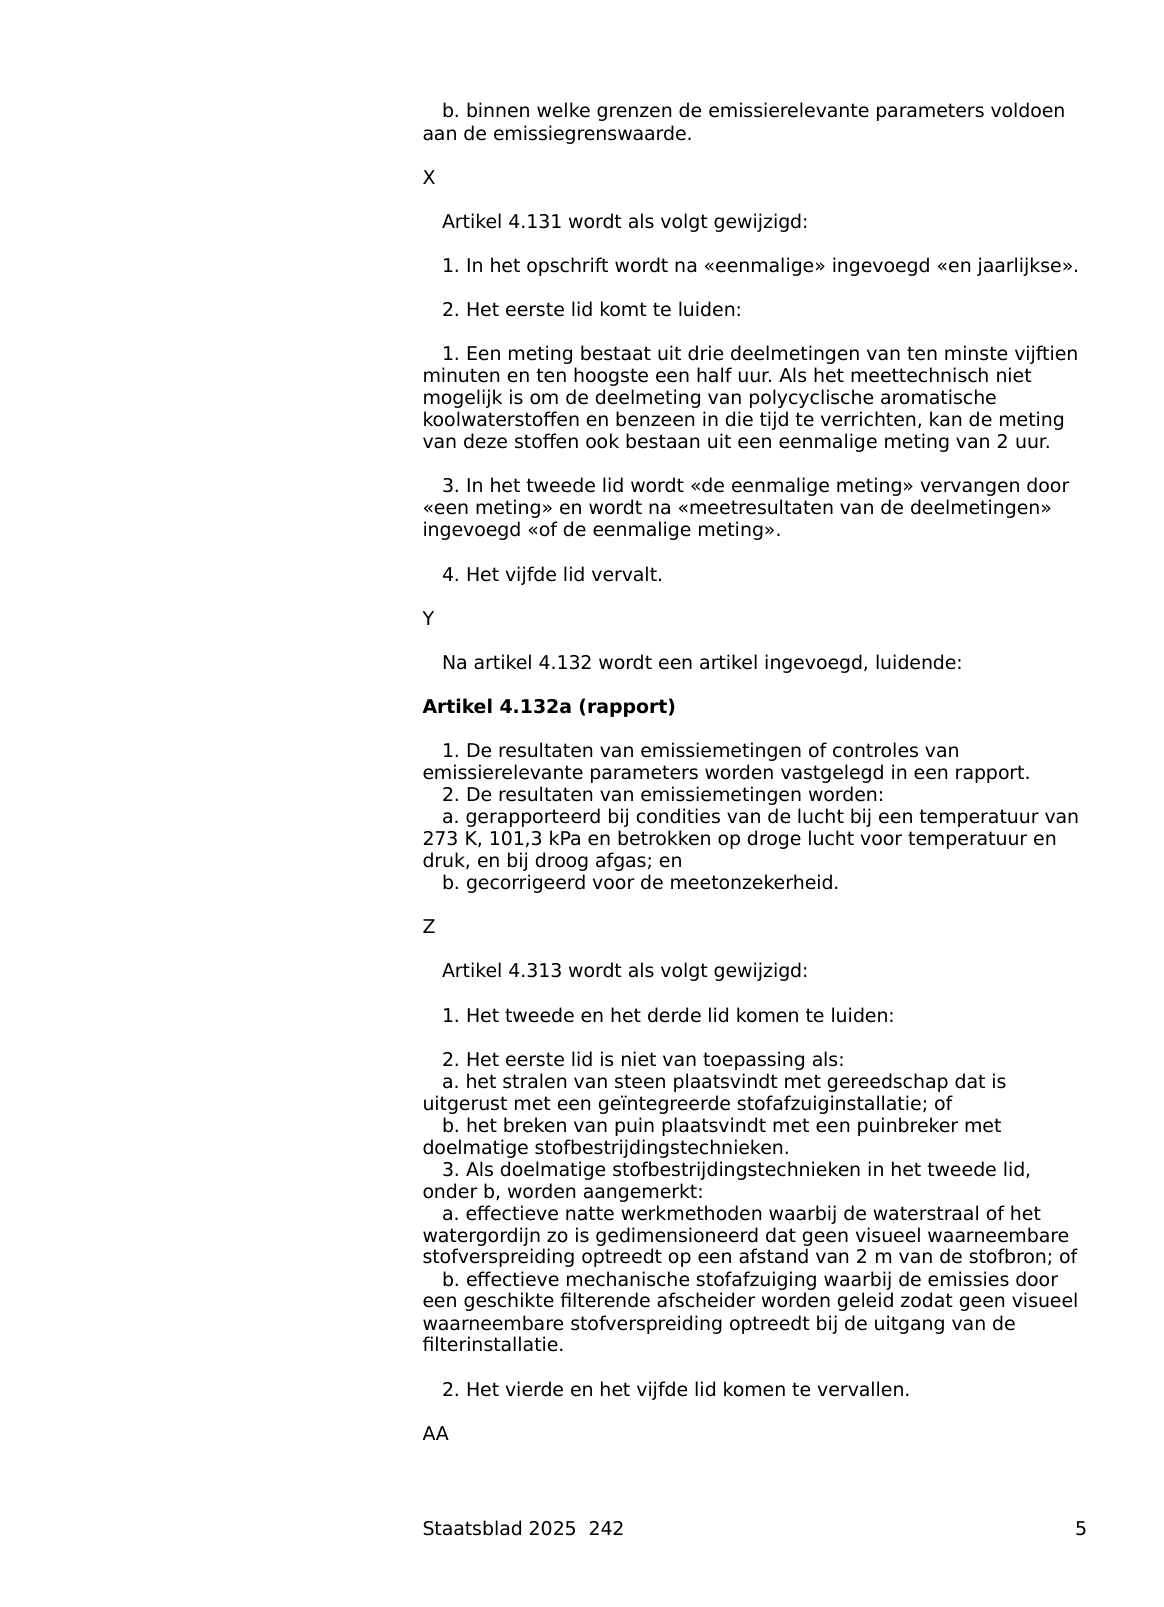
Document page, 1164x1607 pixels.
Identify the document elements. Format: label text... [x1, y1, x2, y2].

text Artikel 4.313 wordt als volgt gewijzigd: [422, 960, 1087, 982]
text 3. Als doelmatige stofbestrijdingstechnieken in het tweede lid, onder b, worden aangemerkt: [422, 1158, 1087, 1202]
text 2. Het vierde en het vijfde lid komen te vervallen. [422, 1378, 1087, 1401]
text Na artikel 4.132 wordt een artikel ingevoegd, luidende: [422, 652, 1087, 674]
text a. gerapporteerd bij condities van de lucht bij een temperatuur van 273 K, 101,3 kPa en betrokken op droge lucht voor temperatuur en druk, en bij droog afgas; en [422, 806, 1087, 872]
text Artikel 4.131 wordt als volgt gewijzigd: [422, 211, 1087, 233]
text 2. De resultaten van emissiemetingen worden: [422, 784, 1087, 806]
text b. gecorrigeerd voor de meetonzekerheid. [422, 872, 1087, 894]
text Y [422, 608, 1087, 629]
text b. binnen welke grenzen de emissierelevante parameters voldoen aan de emissiegrenswaarde. [422, 100, 1087, 144]
text 1. In het opschrift wordt na «eenmalige» ingevoegd «en jaarlijkse». [422, 255, 1087, 277]
text AA [422, 1423, 1087, 1445]
text b. effectieve mechanische stofafzuiging waarbij de emissies door een geschikte filterende afscheider worden geleid zodat geen visueel waarneembare stofverspreiding optreedt bij de uitgang van de filterinstallatie. [422, 1268, 1087, 1356]
text 1. Een meting bestaat uit drie deelmetingen van ten minste vijftien minuten en ten hoogste een half uur. Als het meettechnisch niet mogelijk is om de deelmeting van polycyclische aromatische koolwaterstoffen en benzeen in die tijd te verrichten, kan de meting van deze stoffen ook bestaan uit een eenmalige meting van 2 uur. [422, 343, 1087, 453]
text 1. De resultaten van emissiemetingen of controles van emissierelevante parameters worden vastgelegd in een rapport. [422, 740, 1087, 784]
text 2. Het eerste lid is niet van toepassing als: [422, 1049, 1087, 1071]
text b. het breken van puin plaatsvindt met een puinbreker met doelmatige stofbestrijdingstechnieken. [422, 1114, 1087, 1158]
subtitle Artikel 4.132a (rapport) [422, 696, 1087, 718]
text Z [422, 916, 1087, 938]
text 3. In het tweede lid wordt «de eenmalige meting» vervangen door «een meting» en wordt na «meetresultaten van de deelmetingen» ingevoegd «of de eenmalige meting». [422, 475, 1087, 541]
text X [422, 167, 1087, 188]
text 1. Het tweede en het derde lid komen te luiden: [422, 1004, 1087, 1026]
text a. het stralen van steen plaatsvindt met gereedschap dat is uitgerust met een geïntegreerde stofafzuiginstallatie; of [422, 1071, 1087, 1114]
text 4. Het vijfde lid vervalt. [422, 563, 1087, 585]
text 2. Het eerste lid komt te luiden: [422, 299, 1087, 321]
text a. effectieve natte werkmethoden waarbij de waterstraal of het watergordijn zo is gedimensioneerd dat geen visueel waarneembare stofverspreiding optreedt op een afstand van 2 m van de stofbron; of [422, 1202, 1087, 1268]
